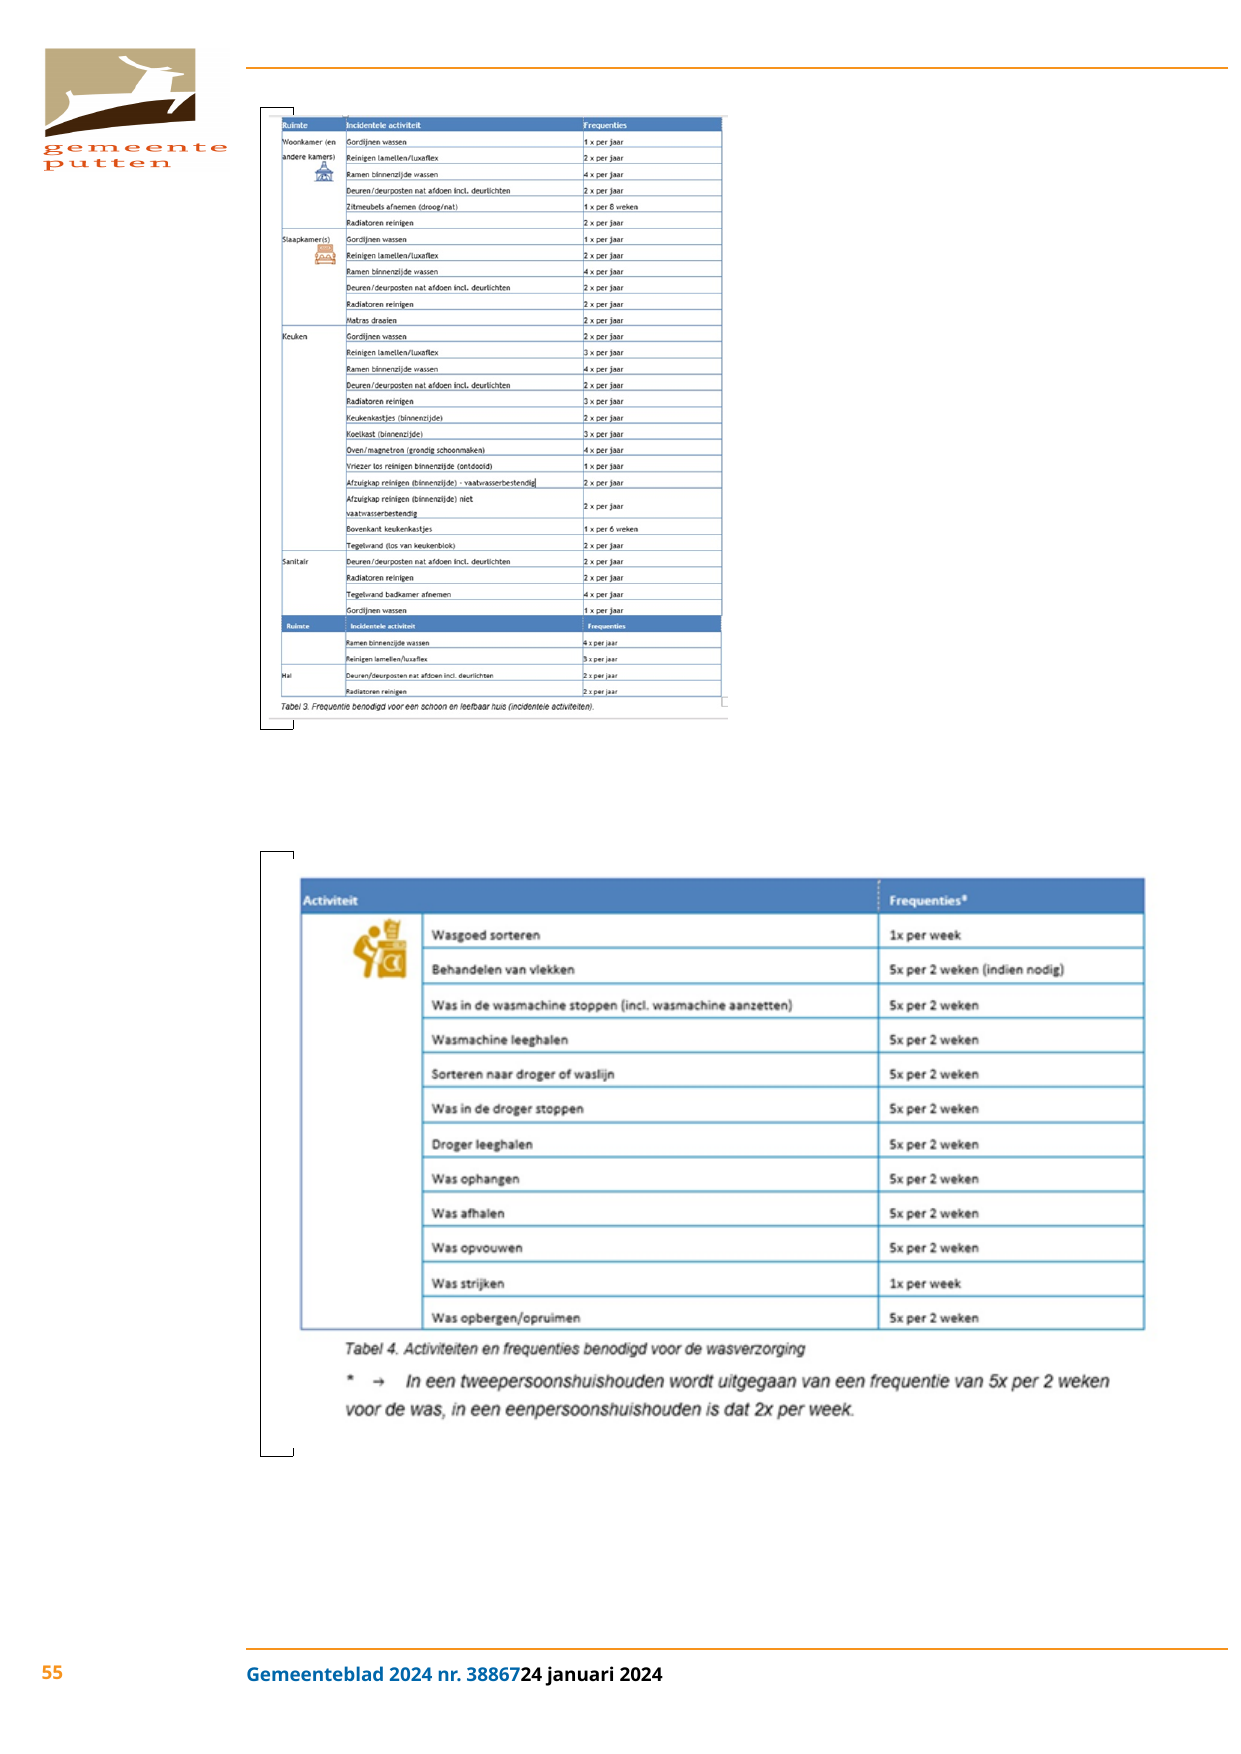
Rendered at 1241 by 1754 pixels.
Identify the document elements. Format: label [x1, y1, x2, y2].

picture [268, 115, 1173, 720]
picture [268, 859, 1173, 1448]
picture [41, 47, 231, 172]
